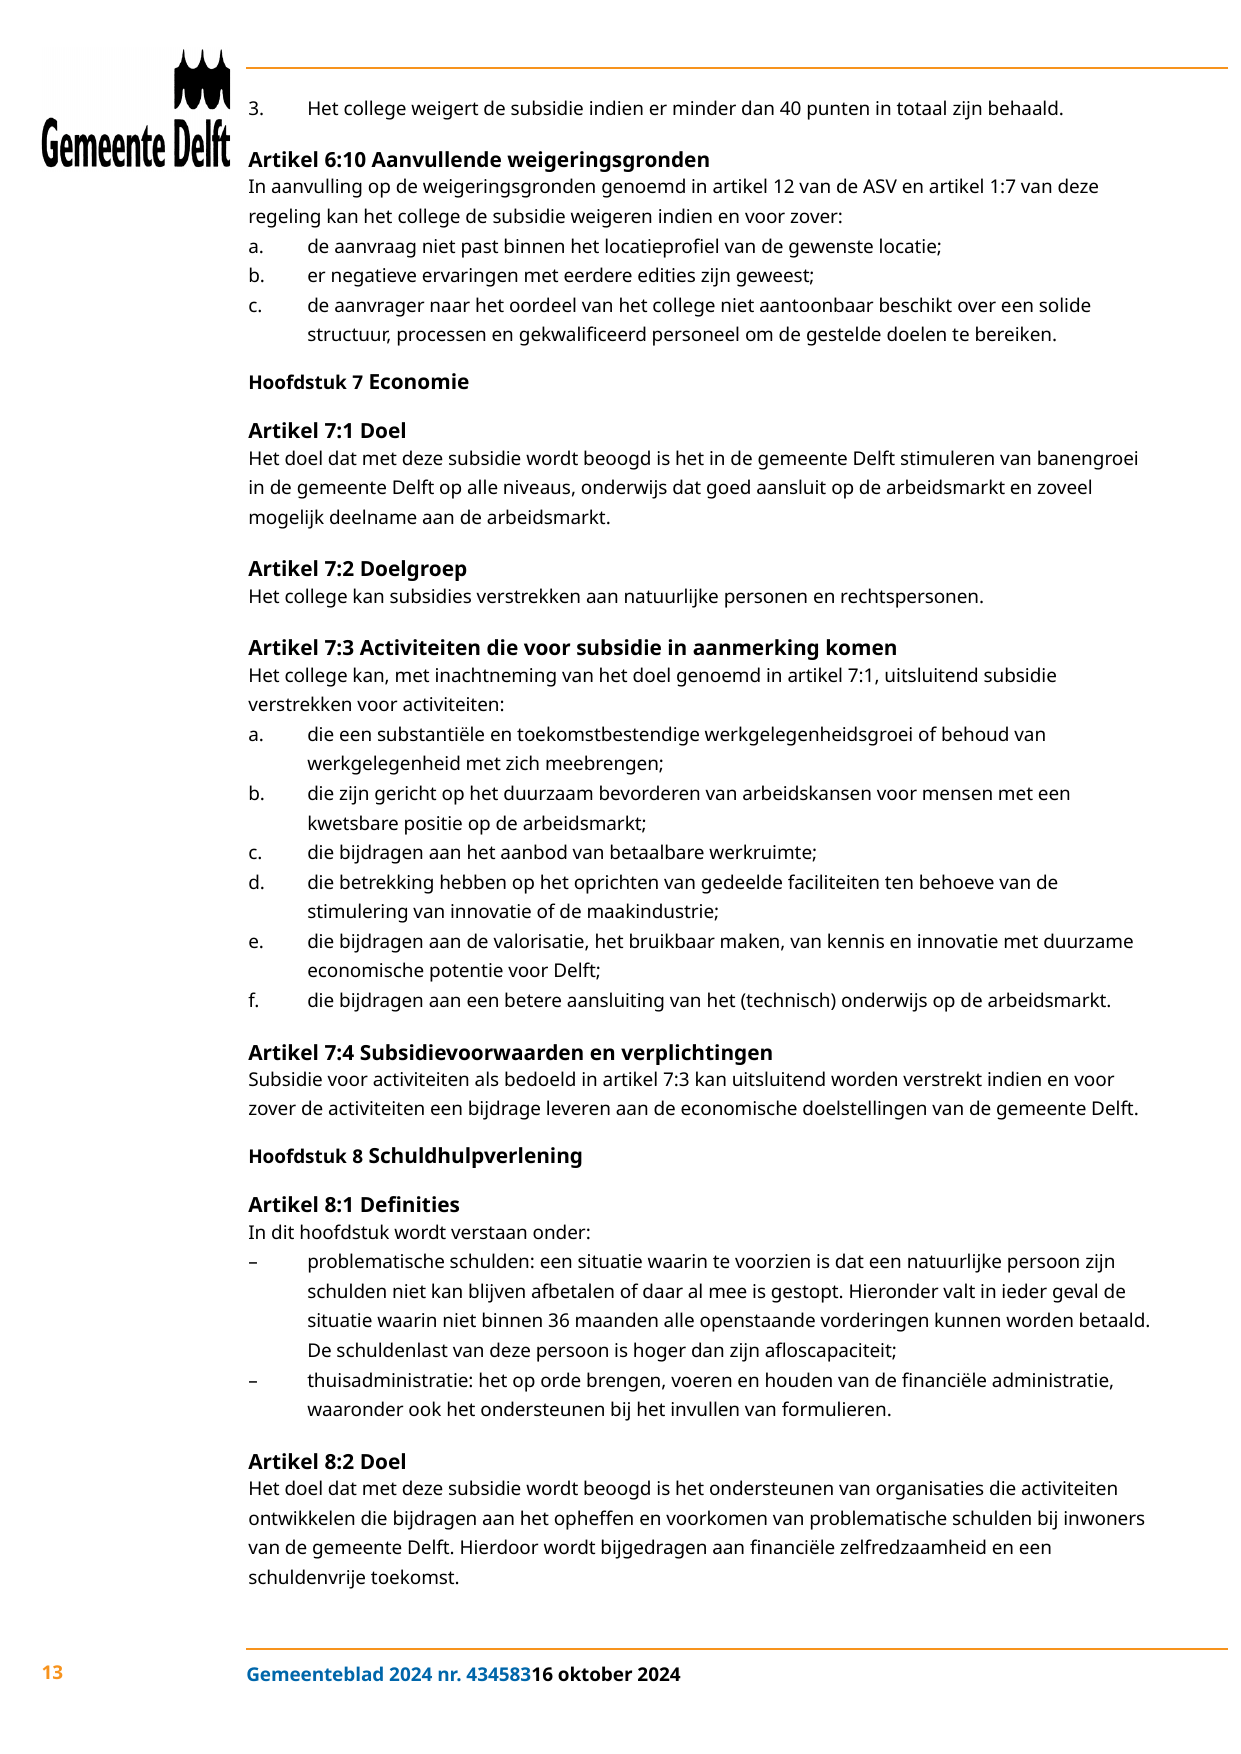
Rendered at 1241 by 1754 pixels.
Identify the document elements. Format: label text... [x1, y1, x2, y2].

text Artikel 7:1 Doel [248, 416, 1152, 445]
list thuisadministratie: het op orde brengen, voeren en houden van de financiële administratie, waaronder ook het ondersteunen bij het invullen van formulieren. [248, 1367, 1152, 1422]
text Artikel 7:3 Activiteiten die voor subsidie in aanmerking komen [248, 633, 1152, 662]
text Artikel 6:10 Aanvullende weigeringsgronden [248, 145, 1152, 174]
list die een substantiële en toekomstbestendige werkgelegenheidsgroei of behoud van werkgelegenheid met zich meebrengen; [248, 721, 1152, 776]
text Hoofdstuk 8 Schuldhulpverlening [248, 1141, 1152, 1170]
list die bijdragen aan het aanbod van betaalbare werkruimte; [248, 839, 1152, 865]
list die bijdragen aan een betere aansluiting van het (technisch) onderwijs op de arbeidsmarkt. [248, 987, 1152, 1013]
picture [41, 47, 231, 172]
text In aanvulling op de weigeringsgronden genoemd in artikel 12 van de ASV en artikel 1:7 van deze regeling kan het college de subsidie weigeren indien en voor zover: [248, 174, 1152, 229]
text Het doel dat met deze subsidie wordt beoogd is het in de gemeente Delft stimuleren van banengroei in de gemeente Delft op alle niveaus, onderwijs dat goed aansluit op de arbeidsmarkt en zoveel mogelijk deelname aan de arbeidsmarkt. [248, 445, 1152, 530]
list de aanvraag niet past binnen het locatieprofiel van de gewenste locatie; [248, 233, 1152, 258]
text Artikel 7:4 Subsidievoorwaarden en verplichtingen [248, 1038, 1152, 1066]
text Het college kan subsidies verstrekken aan natuurlijke personen en rechtspersonen. [248, 583, 1152, 609]
text Artikel 8:1 Definities [248, 1191, 1152, 1219]
list die zijn gericht op het duurzaam bevorderen van arbeidskansen voor mensen met een kwetsbare positie op de arbeidsmarkt; [248, 780, 1152, 835]
list die betrekking hebben op het oprichten van gedeelde faciliteiten ten behoeve van de stimulering van innovatie of de maakindustrie; [248, 869, 1152, 924]
text Hoofdstuk 7 Economie [248, 367, 1152, 396]
text Het doel dat met deze subsidie wordt beoogd is het ondersteunen van organisaties die activiteiten ontwikkelen die bijdragen aan het opheffen en voorkomen van problematische schulden bij inwoners van de gemeente Delft. Hierdoor wordt bijgedragen aan financiële zelfredzaamheid en een schuldenvrije toekomst. [248, 1475, 1152, 1590]
text Artikel 8:2 Doel [248, 1447, 1152, 1475]
list problematische schulden: een situatie waarin te voorzien is dat een natuurlijke persoon zijn schulden niet kan blijven afbetalen of daar al mee is gestopt. Hieronder valt in ieder geval de situatie waarin niet binnen 36 maanden alle openstaande vorderingen kunnen worden betaald. De schuldenlast van deze persoon is hoger dan zijn afloscapaciteit; [248, 1248, 1152, 1363]
list Het college weigert de subsidie indien er minder dan 40 punten in totaal zijn behaald. [248, 95, 1152, 121]
text Het college kan, met inachtneming van het doel genoemd in artikel 7:1, uitsluitend subsidie verstrekken voor activiteiten: [248, 662, 1152, 717]
list er negatieve ervaringen met eerdere edities zijn geweest; [248, 262, 1152, 288]
list de aanvrager naar het oordeel van het college niet aantoonbaar beschikt over een solide structuur, processen en gekwalificeerd personeel om de gestelde doelen te bereiken. [248, 292, 1152, 347]
text Subsidie voor activiteiten als bedoeld in artikel 7:3 kan uitsluitend worden verstrekt indien en voor zover de activiteiten een bijdrage leveren aan de economische doelstellingen van de gemeente Delft. [248, 1066, 1152, 1121]
text In dit hoofdstuk wordt verstaan onder: [248, 1219, 1152, 1245]
list die bijdragen aan de valorisatie, het bruikbaar maken, van kennis en innovatie met duurzame economische potentie voor Delft; [248, 928, 1152, 983]
text Artikel 7:2 Doelgroep [248, 554, 1152, 583]
